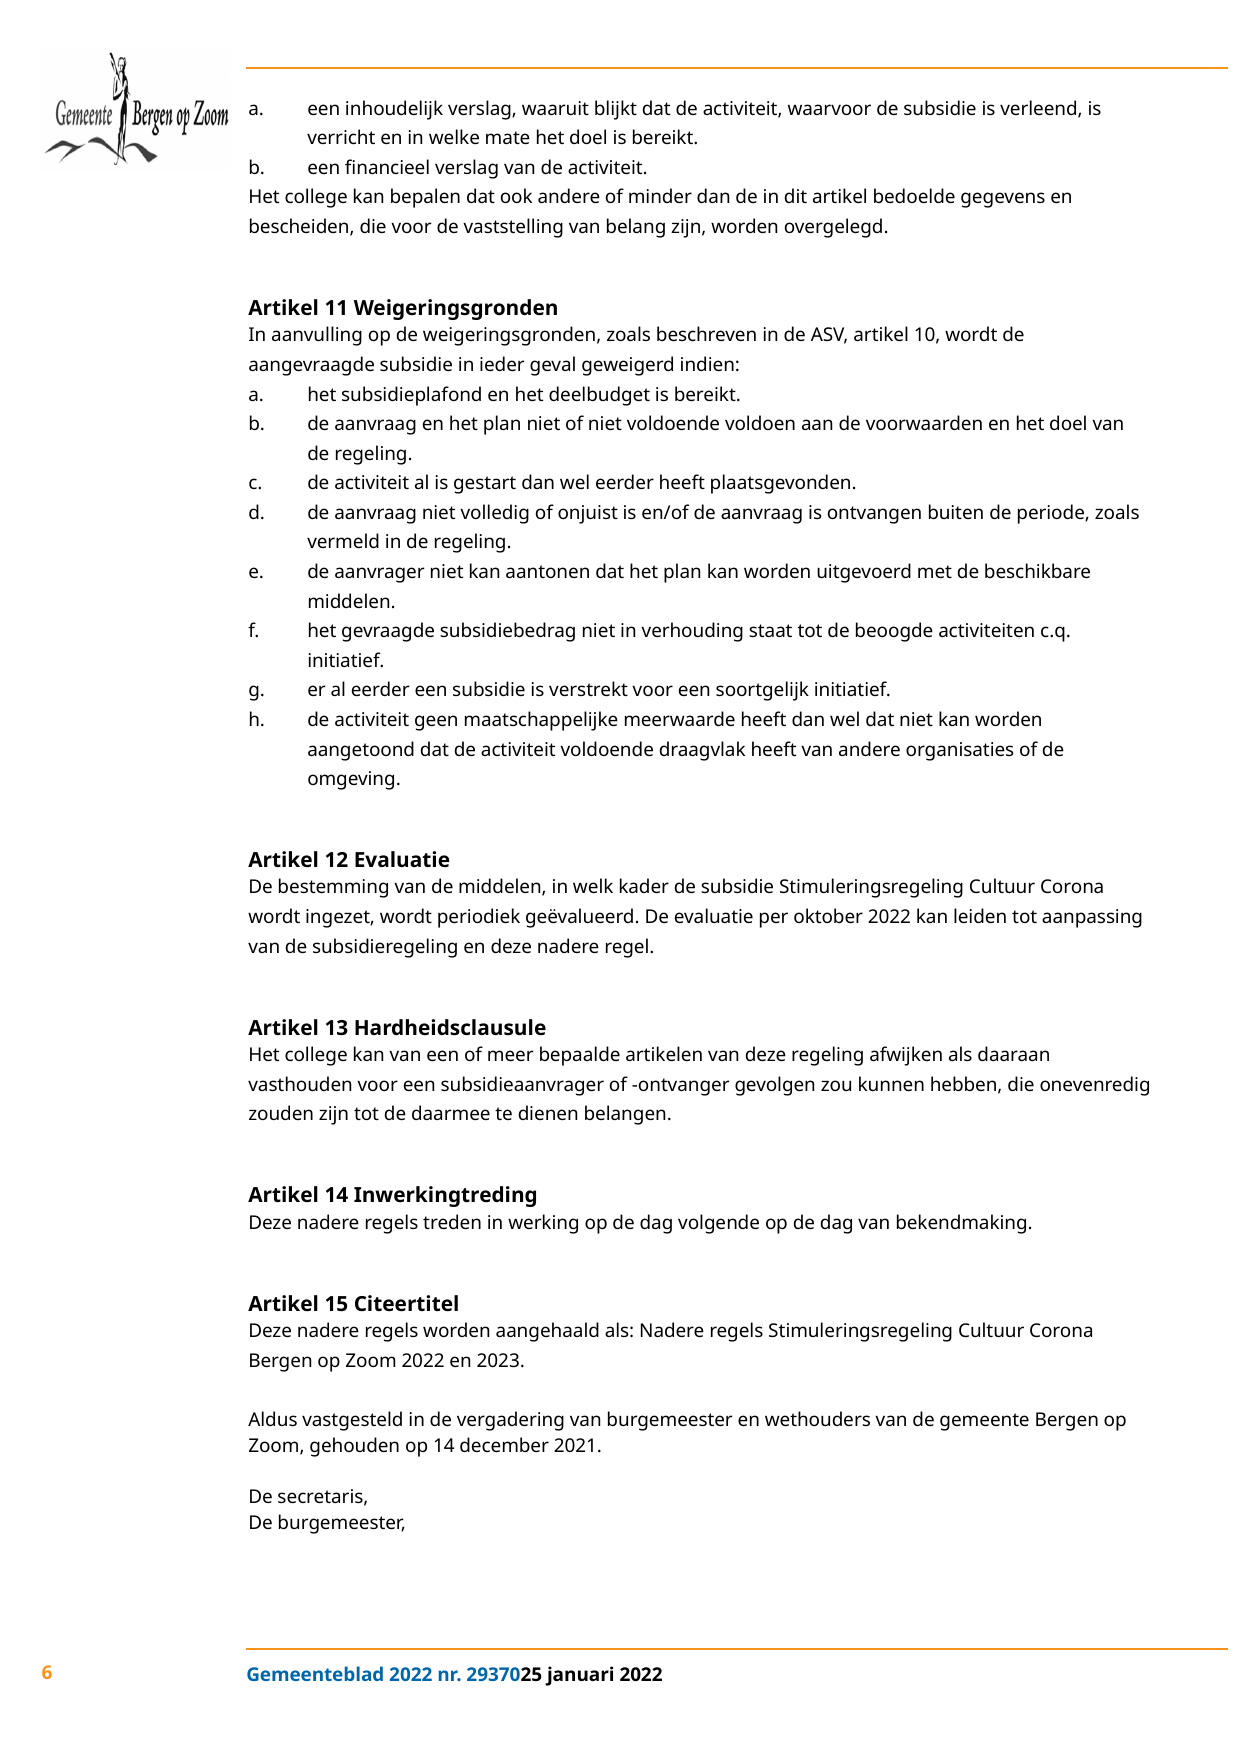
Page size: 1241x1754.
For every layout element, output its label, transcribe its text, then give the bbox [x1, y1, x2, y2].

list de activiteit geen maatschappelijke meerwaarde heeft dan wel dat niet kan worden aangetoond dat de activiteit voldoende draagvlak heeft van andere organisaties of de omgeving. [248, 706, 1152, 791]
list de aanvraag niet volledig of onjuist is en/of de aanvraag is ontvangen buiten de periode, zoals vermeld in de regeling. [248, 499, 1152, 554]
list de aanvrager niet kan aantonen dat het plan kan worden uitgevoerd met de beschikbare middelen. [248, 558, 1152, 613]
list de aanvraag en het plan niet of niet voldoende voldoen aan de voorwaarden en het doel van de regeling. [248, 410, 1152, 466]
text Deze nadere regels worden aangehaald als: Nadere regels Stimuleringsregeling Cultuur Corona Bergen op Zoom 2022 en 2023. [248, 1317, 1152, 1373]
picture [41, 47, 231, 172]
text De burgemeester, [248, 1509, 1152, 1535]
text Artikel 12 Evaluatie [248, 845, 1152, 874]
text Artikel 14 Inwerkingtreding [248, 1181, 1152, 1209]
list het subsidieplafond en het deelbudget is bereikt. [248, 381, 1152, 406]
text Artikel 11 Weigeringsgronden [248, 293, 1152, 322]
text Artikel 15 Citeertitel [248, 1289, 1152, 1317]
text De bestemming van de middelen, in welk kader de subsidie Stimuleringsregeling Cultuur Corona wordt ingezet, wordt periodiek geëvalueerd. De evaluatie per oktober 2022 kan leiden tot aanpassing van de subsidieregeling en deze nadere regel. [248, 874, 1152, 959]
list de activiteit al is gestart dan wel eerder heeft plaatsgevonden. [248, 469, 1152, 495]
list het gevraagde subsidiebedrag niet in verhouding staat tot de beoogde activiteiten c.q. initiatief. [248, 617, 1152, 673]
text In aanvulling op de weigeringsgronden, zoals beschreven in de ASV, artikel 10, wordt de aangevraagde subsidie in ieder geval geweigerd indien: [248, 322, 1152, 377]
text Aldus vastgesteld in de vergadering van burgemeester en wethouders van de gemeente Bergen op Zoom, gehouden op 14 december 2021. [248, 1406, 1152, 1458]
text Deze nadere regels treden in werking op de dag volgende op de dag van bekendmaking. [248, 1209, 1152, 1235]
text Artikel 13 Hardheidsclausule [248, 1013, 1152, 1041]
list er al eerder een subsidie is verstrekt voor een soortgelijk initiatief. [248, 677, 1152, 702]
list een inhoudelijk verslag, waaruit blijkt dat de activiteit, waarvoor de subsidie is verleend, is verricht en in welke mate het doel is bereikt. [248, 95, 1152, 150]
text Het college kan bepalen dat ook andere of minder dan de in dit artikel bedoelde gegevens en bescheiden, die voor de vaststelling van belang zijn, worden overgelegd. [248, 183, 1152, 239]
text De secretaris, [248, 1483, 1152, 1509]
text Het college kan van een of meer bepaalde artikelen van deze regeling afwijken als daaraan vasthouden voor een subsidieaanvrager of -ontvanger gevolgen zou kunnen hebben, die onevenredig zouden zijn tot de daarmee te dienen belangen. [248, 1041, 1152, 1126]
list een financieel verslag van de activiteit. [248, 154, 1152, 180]
